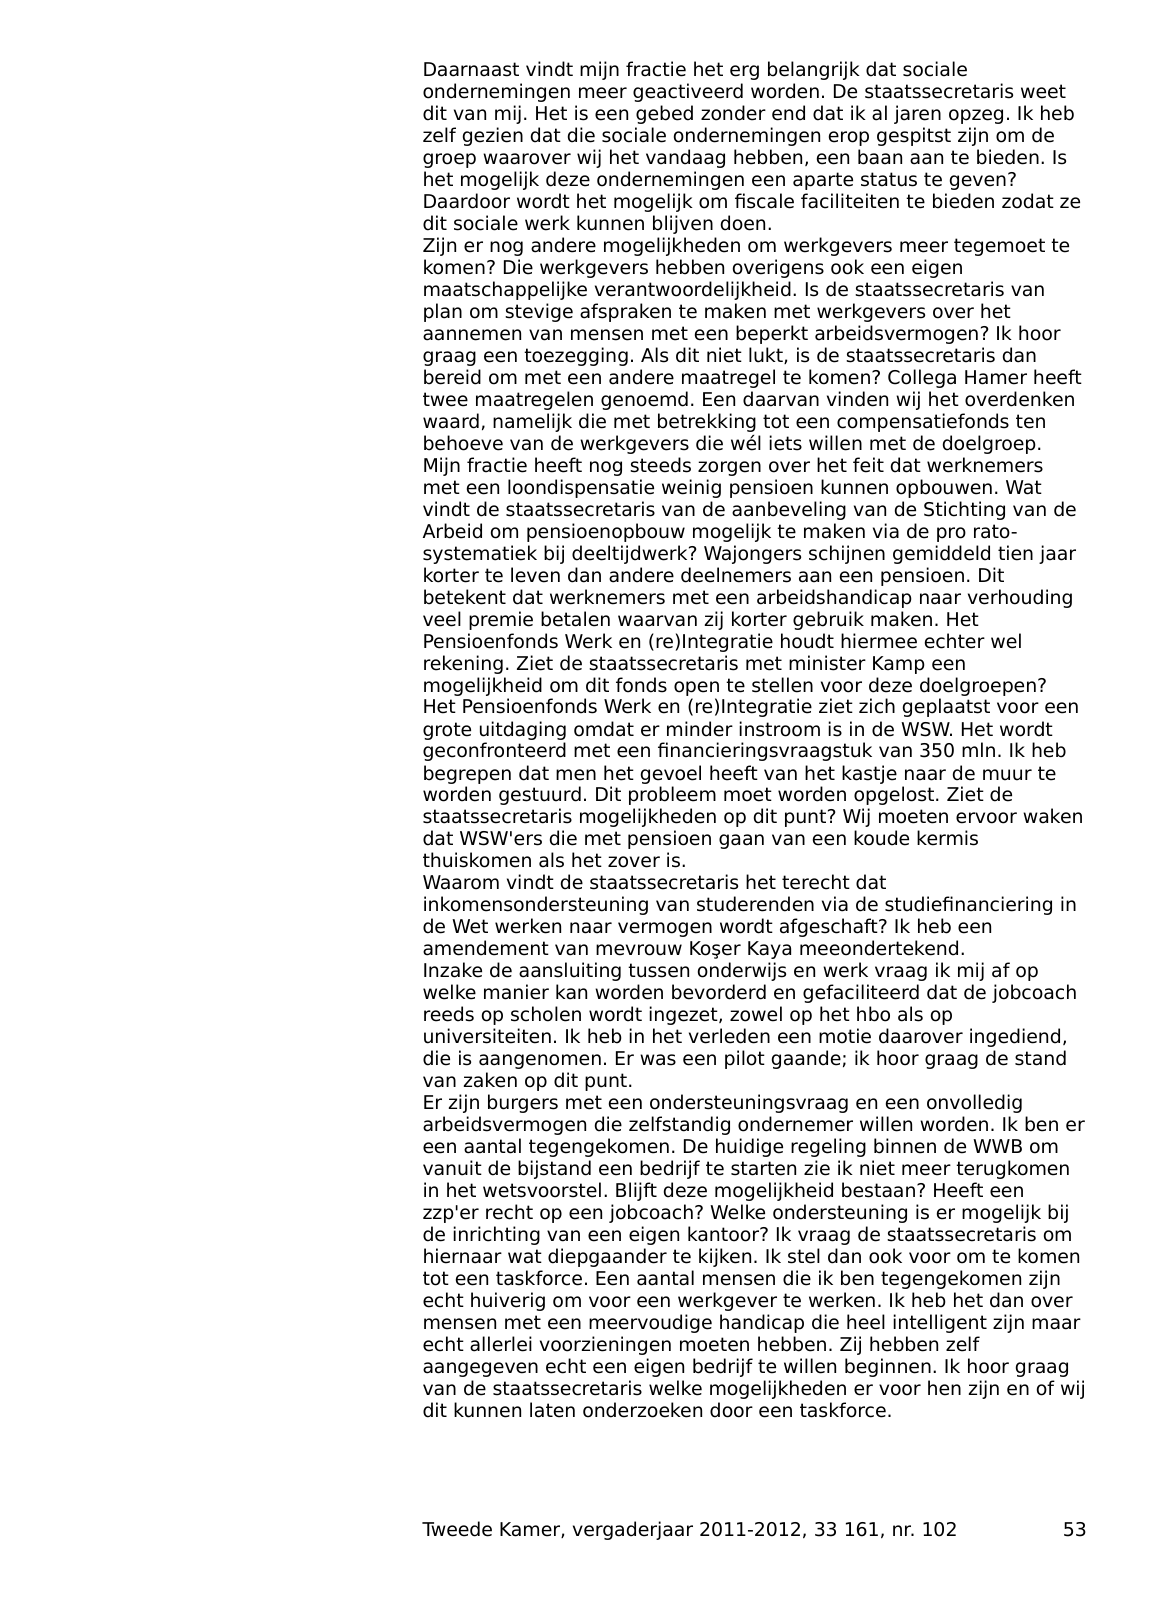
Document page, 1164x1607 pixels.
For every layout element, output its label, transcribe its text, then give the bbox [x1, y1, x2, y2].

text Waarom vindt de staatssecretaris het terecht dat inkomensondersteuning van studerenden via de studiefinanciering in de Wet werken naar vermogen wordt afgeschaft? Ik heb een amendement van mevrouw Koşer Kaya meeondertekend. [422, 872, 1087, 960]
text Er zijn burgers met een ondersteuningsvraag en een onvolledig arbeidsvermogen die zelfstandig ondernemer willen worden. Ik ben er een aantal tegengekomen. De huidige regeling binnen de WWB om vanuit de bijstand een bedrijf te starten zie ik niet meer terugkomen in het wetsvoorstel. Blijft deze mogelijkheid bestaan? Heeft een zzp'er recht op een jobcoach? Welke ondersteuning is er mogelijk bij de inrichting van een eigen kantoor? Ik vraag de staatssecretaris om hiernaar wat diepgaander te kijken. Ik stel dan ook voor om te komen tot een taskforce. Een aantal mensen die ik ben tegengekomen zijn echt huiverig om voor een werkgever te werken. Ik heb het dan over mensen met een meervoudige handicap die heel intelligent zijn maar echt allerlei voorzieningen moeten hebben. Zij hebben zelf aangegeven echt een eigen bedrijf te willen beginnen. Ik hoor graag van de staatssecretaris welke mogelijkheden er voor hen zijn en of wij dit kunnen laten onderzoeken door een taskforce. [422, 1092, 1087, 1422]
text Inzake de aansluiting tussen onderwijs en werk vraag ik mij af op welke manier kan worden bevorderd en gefaciliteerd dat de jobcoach reeds op scholen wordt ingezet, zowel op het hbo als op universiteiten. Ik heb in het verleden een motie daarover ingediend, die is aangenomen. Er was een pilot gaande; ik hoor graag de stand van zaken op dit punt. [422, 960, 1087, 1092]
text Daarnaast vindt mijn fractie het erg belangrijk dat sociale ondernemingen meer geactiveerd worden. De staatssecretaris weet dit van mij. Het is een gebed zonder end dat ik al jaren opzeg. Ik heb zelf gezien dat die sociale ondernemingen erop gespitst zijn om de groep waarover wij het vandaag hebben, een baan aan te bieden. Is het mogelijk deze ondernemingen een aparte status te geven? Daardoor wordt het mogelijk om fiscale faciliteiten te bieden zodat ze dit sociale werk kunnen blijven doen. [422, 59, 1087, 235]
text Zijn er nog andere mogelijkheden om werkgevers meer tegemoet te komen? Die werkgevers hebben overigens ook een eigen maatschappelijke verantwoordelijkheid. Is de staatssecretaris van plan om stevige afspraken te maken met werkgevers over het aannemen van mensen met een beperkt arbeidsvermogen? Ik hoor graag een toezegging. Als dit niet lukt, is de staatssecretaris dan bereid om met een andere maatregel te komen? Collega Hamer heeft twee maatregelen genoemd. Een daarvan vinden wij het overdenken waard, namelijk die met betrekking tot een compensatiefonds ten behoeve van de werkgevers die wél iets willen met de doelgroep. [422, 235, 1087, 455]
text Mijn fractie heeft nog steeds zorgen over het feit dat werknemers met een loondispensatie weinig pensioen kunnen opbouwen. Wat vindt de staatssecretaris van de aanbeveling van de Stichting van de Arbeid om pensioenopbouw mogelijk te maken via de pro rato-systematiek bij deeltijdwerk? Wajongers schijnen gemiddeld tien jaar korter te leven dan andere deelnemers aan een pensioen. Dit betekent dat werknemers met een arbeidshandicap naar verhouding veel premie betalen waarvan zij korter gebruik maken. Het Pensioenfonds Werk en (re)Integratie houdt hiermee echter wel rekening. Ziet de staatssecretaris met minister Kamp een mogelijkheid om dit fonds open te stellen voor deze doelgroepen? Het Pensioenfonds Werk en (re)Integratie ziet zich geplaatst voor een grote uitdaging omdat er minder instroom is in de WSW. Het wordt geconfronteerd met een financieringsvraagstuk van 350 mln. Ik heb begrepen dat men het gevoel heeft van het kastje naar de muur te worden gestuurd. Dit probleem moet worden opgelost. Ziet de staatssecretaris mogelijkheden op dit punt? Wij moeten ervoor waken dat WSW'ers die met pensioen gaan van een koude kermis thuiskomen als het zover is. [422, 455, 1087, 872]
